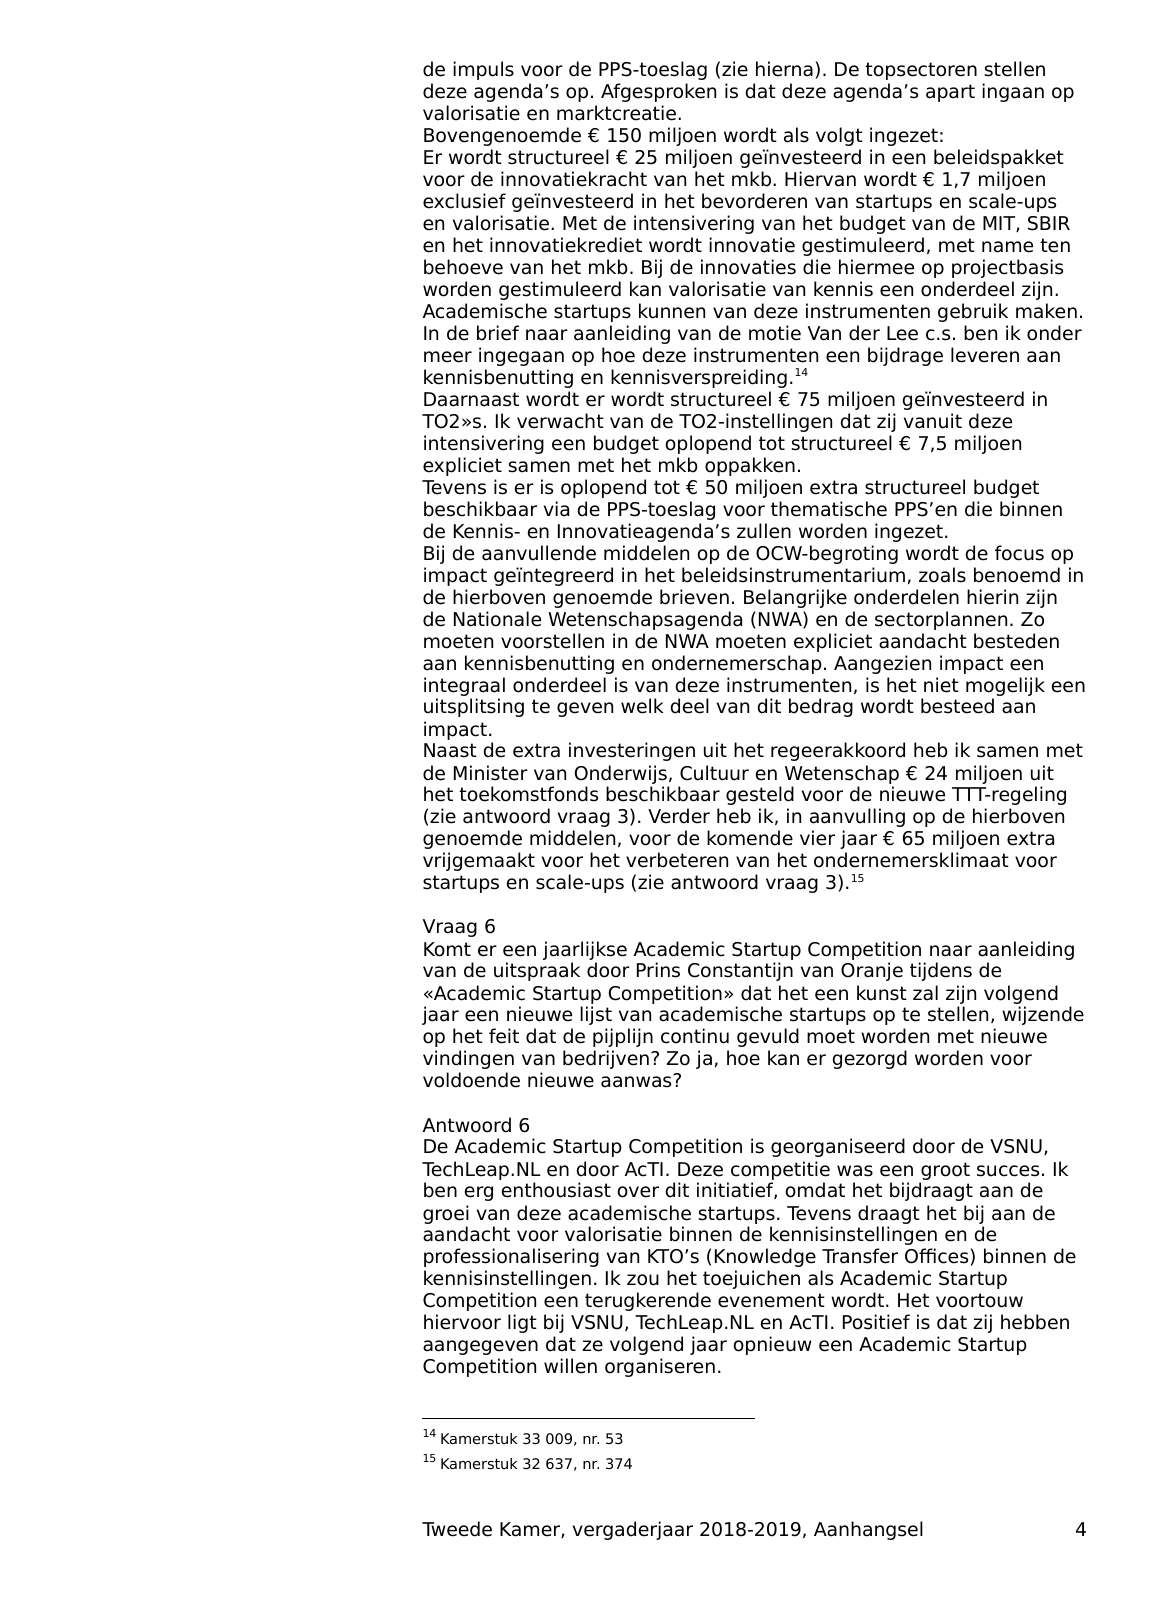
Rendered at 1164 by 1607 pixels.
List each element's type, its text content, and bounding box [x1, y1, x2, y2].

text Bij de aanvullende middelen op de OCW-begroting wordt de focus op impact geïntegreerd in het beleidsinstrumentarium, zoals benoemd in de hierboven genoemde brieven. Belangrijke onderdelen hierin zijn de Nationale Wetenschapsagenda (NWA) en de sectorplannen. Zo moeten voorstellen in de NWA moeten expliciet aandacht besteden aan kennisbenutting en ondernemerschap. Aangezien impact een integraal onderdeel is van deze instrumenten, is het niet mogelijk een uitsplitsing te geven welk deel van dit bedrag wordt besteed aan impact. [422, 543, 1087, 740]
text Bovengenoemde € 150 miljoen wordt als volgt ingezet: [422, 125, 1087, 147]
text Tevens is er is oplopend tot € 50 miljoen extra structureel budget beschikbaar via de PPS-toeslag voor thematische PPS’en die binnen de Kennis- en Innovatieagenda’s zullen worden ingezet. [422, 477, 1087, 543]
text Kamerstuk 32 637, nr. 374 [422, 1452, 1087, 1474]
text De Academic Startup Competition is georganiseerd door de VSNU, TechLeap.NL en door AcTI. Deze competitie was een groot succes. Ik ben erg enthousiast over dit initiatief, omdat het bijdraagt aan de groei van deze academische startups. Tevens draagt het bij aan de aandacht voor valorisatie binnen de kennisinstellingen en de professionalisering van KTO’s (Knowledge Transfer Offices) binnen de kennisinstellingen. Ik zou het toejuichen als Academic Startup Competition een terugkerende evenement wordt. Het voortouw hiervoor ligt bij VSNU, TechLeap.NL en AcTI. Positief is dat zij hebben aangegeven dat ze volgend jaar opnieuw een Academic Startup Competition willen organiseren. [422, 1136, 1087, 1378]
text Vraag 6 [422, 916, 1087, 938]
text de impuls voor de PPS-toeslag (zie hierna). De topsectoren stellen deze agenda’s op. Afgesproken is dat deze agenda’s apart ingaan op valorisatie en marktcreatie. [422, 59, 1087, 125]
text Antwoord 6 [422, 1114, 1087, 1136]
text Er wordt structureel € 25 miljoen geïnvesteerd in een beleidspakket voor de innovatiekracht van het mkb. Hiervan wordt € 1,7 miljoen exclusief geïnvesteerd in het bevorderen van startups en scale-ups en valorisatie. Met de intensivering van het budget van de MIT, SBIR en het innovatiekrediet wordt innovatie gestimuleerd, met name ten behoeve van het mkb. Bij de innovaties die hiermee op projectbasis worden gestimuleerd kan valorisatie van kennis een onderdeel zijn. Academische startups kunnen van deze instrumenten gebruik maken. In de brief naar aanleiding van de motie Van der Lee c.s. ben ik onder meer ingegaan op hoe deze instrumenten een bijdrage leveren aan kennisbenutting en kennisverspreiding. [422, 147, 1087, 389]
text Daarnaast wordt er wordt structureel € 75 miljoen geïnvesteerd in TO2»s. Ik verwacht van de TO2-instellingen dat zij vanuit deze intensivering een budget oplopend tot structureel € 7,5 miljoen expliciet samen met het mkb oppakken. [422, 389, 1087, 477]
text Kamerstuk 33 009, nr. 53 [422, 1427, 1087, 1449]
text Komt er een jaarlijkse Academic Startup Competition naar aanleiding van de uitspraak door Prins Constantijn van Oranje tijdens de «Academic Startup Competition» dat het een kunst zal zijn volgend jaar een nieuwe lijst van academische startups op te stellen, wijzende op het feit dat de pijplijn continu gevuld moet worden met nieuwe vindingen van bedrijven? Zo ja, hoe kan er gezorgd worden voor voldoende nieuwe aanwas? [422, 938, 1087, 1092]
text Naast de extra investeringen uit het regeerakkoord heb ik samen met de Minister van Onderwijs, Cultuur en Wetenschap € 24 miljoen uit het toekomstfonds beschikbaar gesteld voor de nieuwe TTT-regeling (zie antwoord vraag 3). Verder heb ik, in aanvulling op de hierboven genoemde middelen, voor de komende vier jaar € 65 miljoen extra vrijgemaakt voor het verbeteren van het ondernemersklimaat voor startups en scale-ups (zie antwoord vraag 3). [422, 740, 1087, 894]
